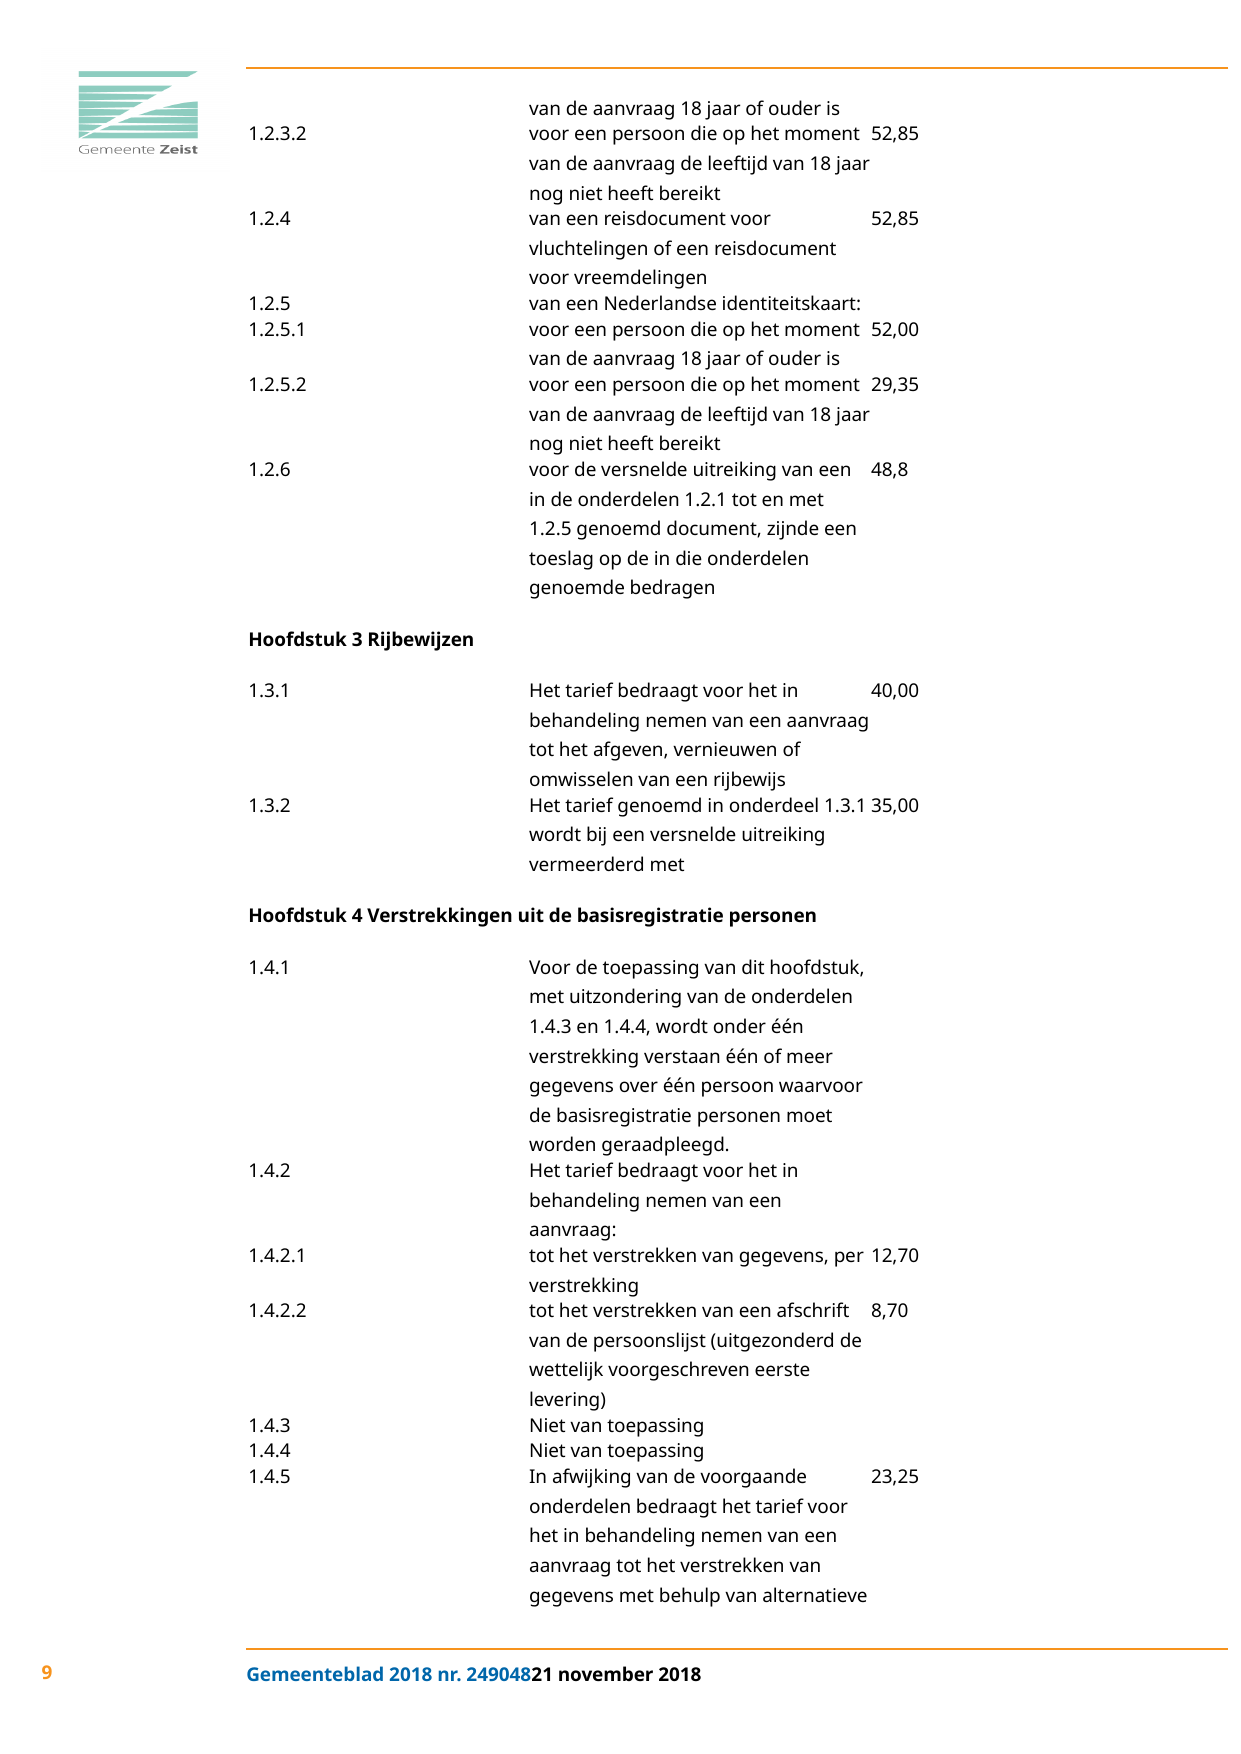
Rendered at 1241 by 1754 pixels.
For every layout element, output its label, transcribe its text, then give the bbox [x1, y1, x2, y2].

table_cell 1.2.5 [248, 290, 529, 316]
table_cell [871, 877, 1152, 903]
table_cell 8,70 [871, 1298, 1152, 1412]
table_cell Niet van toepassing [529, 1412, 871, 1438]
table_cell [248, 877, 529, 903]
table_cell 1.4.5 [248, 1464, 529, 1607]
table_cell 1.4.2.1 [248, 1242, 529, 1297]
table_cell Het tarief bedraagt voor het in behandeling nemen van een aanvraag tot het afgeven, vernieuwen of omwisselen van een rijbewijs [529, 678, 871, 792]
table_cell [871, 928, 1152, 954]
table_cell Het tarief bedraagt voor het in behandeling nemen van een aanvraag: [529, 1157, 871, 1242]
table_cell van de aanvraag 18 jaar of ouder is [529, 95, 871, 121]
table_cell Hoofdstuk 4 Verstrekkingen uit de basisregistratie personen [248, 903, 1152, 928]
table_cell [529, 877, 871, 903]
table_cell 12,70 [871, 1242, 1152, 1297]
table_cell van een Nederlandse identiteitskaart: [529, 290, 871, 316]
table_cell Hoofdstuk 3 Rijbewijzen [248, 626, 1152, 652]
table_cell 1.4.3 [248, 1412, 529, 1438]
table_cell 35,00 [871, 792, 1152, 877]
table_cell 1.3.2 [248, 792, 529, 877]
table_cell voor een persoon die op het moment van de aanvraag de leeftijd van 18 jaar nog niet heeft bereikt [529, 121, 871, 205]
table_cell 1.2.3.2 [248, 121, 529, 205]
table_cell [248, 600, 529, 626]
table_cell 23,25 [871, 1464, 1152, 1607]
table_cell 1.2.6 [248, 456, 529, 600]
table_cell [248, 652, 529, 677]
table_cell 1.3.1 [248, 678, 529, 792]
table_cell tot het verstrekken van een afschrift van de persoonslijst (uitgezonderd de wettelijk voorgeschreven eerste levering) [529, 1298, 871, 1412]
table_cell 1.4.2 [248, 1157, 529, 1242]
table_cell 48,8 [871, 456, 1152, 600]
table_cell 1.4.2.2 [248, 1298, 529, 1412]
table_cell 40,00 [871, 678, 1152, 792]
table_cell [871, 95, 1152, 121]
table_cell Voor de toepassing van dit hoofdstuk, met uitzondering van de onderdelen 1.4.3 en 1.4.4, wordt onder één verstrekking verstaan één of meer gegevens over één persoon waarvoor de basisregistratie personen moet worden geraadpleegd. [529, 954, 871, 1157]
table_cell [871, 600, 1152, 626]
table_cell 1.2.5.2 [248, 371, 529, 456]
table_cell 1.4.4 [248, 1438, 529, 1463]
table_cell [529, 600, 871, 626]
table_cell [871, 1412, 1152, 1438]
table_cell 29,35 [871, 371, 1152, 456]
table_cell van een reisdocument voor vluchtelingen of een reisdocument voor vreemdelingen [529, 205, 871, 290]
table_cell 1.2.5.1 [248, 316, 529, 371]
table_cell [871, 1157, 1152, 1242]
table_cell Het tarief genoemd in onderdeel 1.3.1 wordt bij een versnelde uitreiking vermeerderd met [529, 792, 871, 877]
table_cell 52,85 [871, 121, 1152, 205]
picture [41, 47, 231, 172]
table_cell tot het verstrekken van gegevens, per verstrekking [529, 1242, 871, 1297]
table_cell [529, 928, 871, 954]
table_cell [871, 290, 1152, 316]
table_cell [871, 652, 1152, 677]
table_cell [871, 1438, 1152, 1463]
table_cell [248, 95, 529, 121]
table_cell [529, 652, 871, 677]
table_cell 1.4.1 [248, 954, 529, 1157]
table_cell voor een persoon die op het moment van de aanvraag 18 jaar of ouder is [529, 316, 871, 371]
table_cell 1.2.4 [248, 205, 529, 290]
table_cell 52,85 [871, 205, 1152, 290]
table_cell 52,00 [871, 316, 1152, 371]
table_cell In afwijking van de voorgaande onderdelen bedraagt het tarief voor het in behandeling nemen van een aanvraag tot het verstrekken van gegevens met behulp van alternatieve [529, 1464, 871, 1607]
table_cell [871, 954, 1152, 1157]
table_cell Niet van toepassing [529, 1438, 871, 1463]
table_cell voor een persoon die op het moment van de aanvraag de leeftijd van 18 jaar nog niet heeft bereikt [529, 371, 871, 456]
table_cell voor de versnelde uitreiking van een in de onderdelen 1.2.1 tot en met 1.2.5 genoemd document, zijnde een toeslag op de in die onderdelen genoemde bedragen [529, 456, 871, 600]
table_cell [248, 928, 529, 954]
